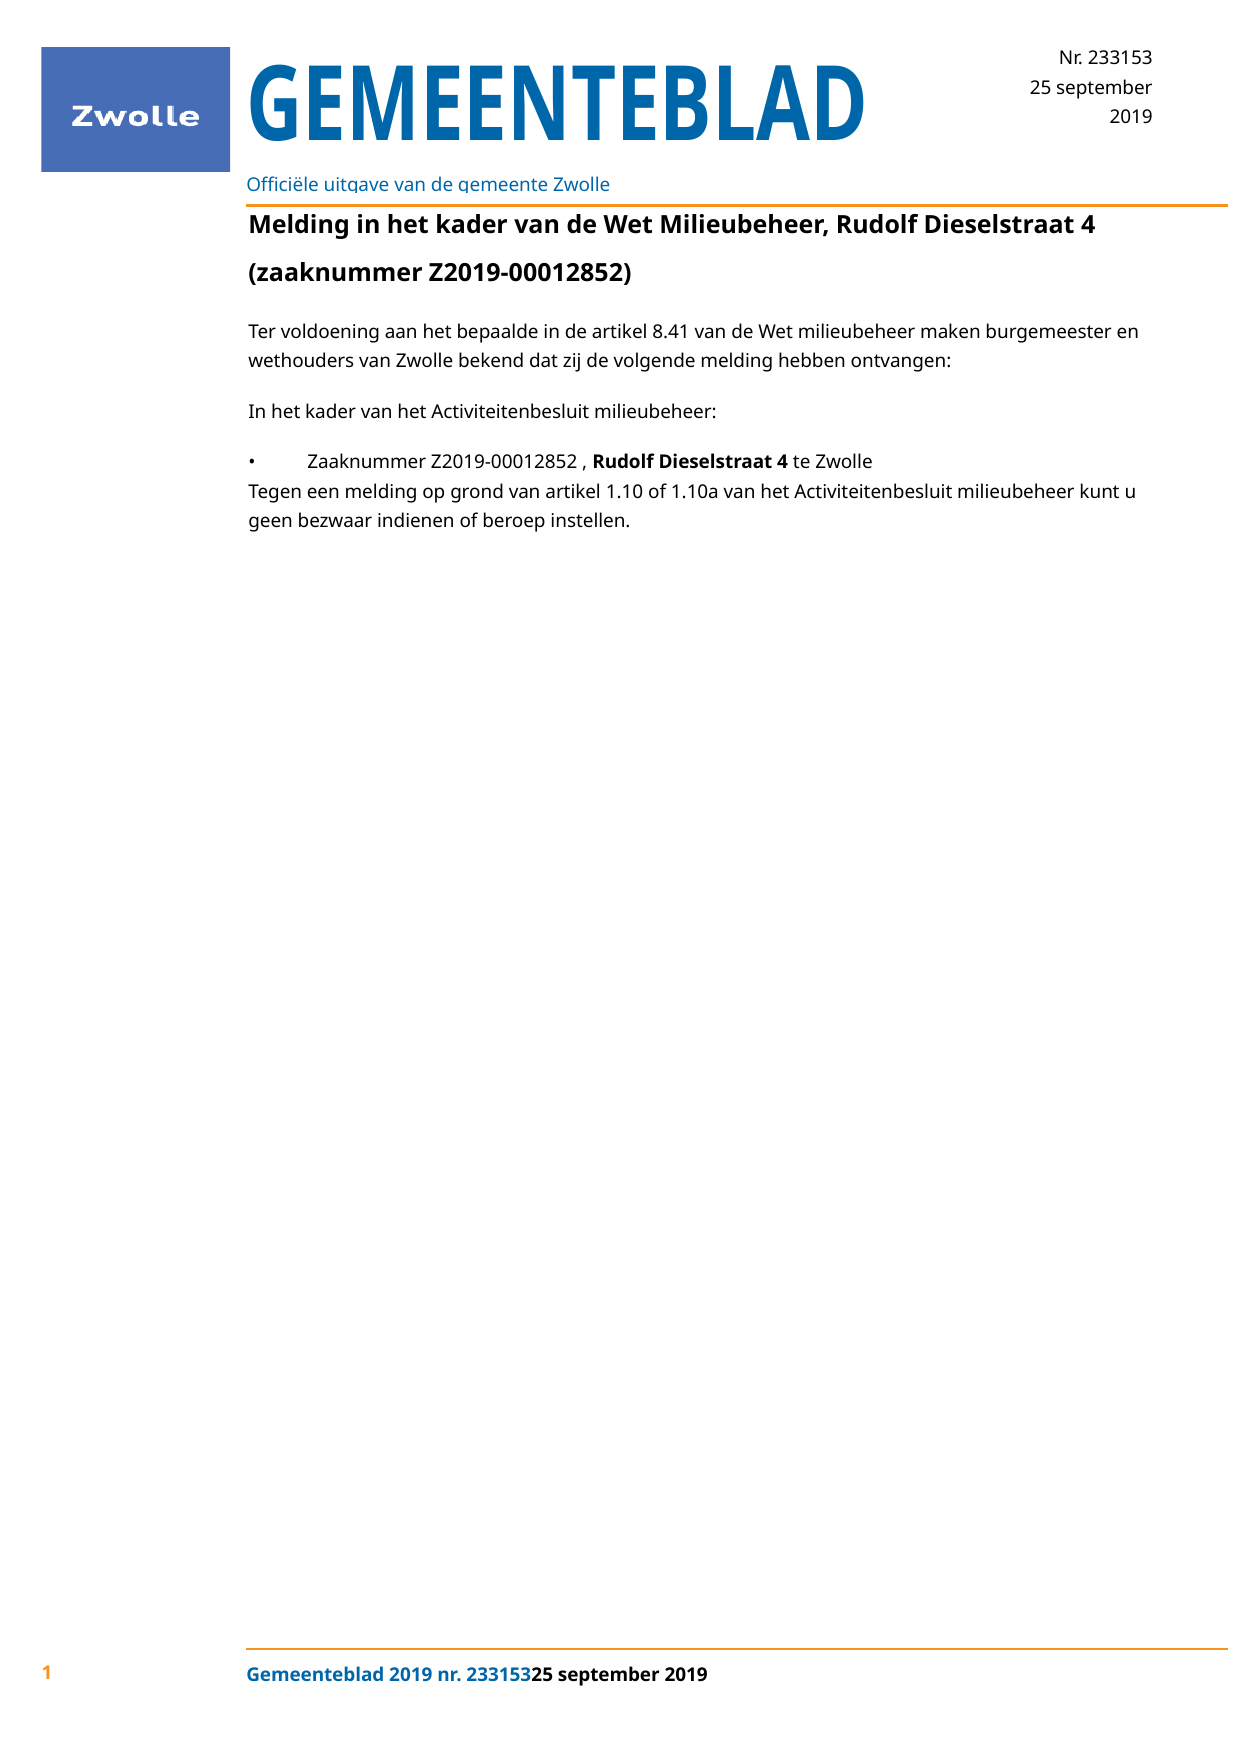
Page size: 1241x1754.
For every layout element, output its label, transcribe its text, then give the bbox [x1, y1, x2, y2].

text Melding in het kader van de Wet Milieubeheer, Rudolf Dieselstraat 4 (zaaknummer Z2019-00012852) [248, 207, 1152, 288]
text Ter voldoening aan het bepaalde in de artikel 8.41 van de Wet milieubeheer maken burgemeester en wethouders van Zwolle bekend dat zij de volgende melding hebben ontvangen: [248, 318, 1152, 373]
picture [41, 47, 231, 172]
text In het kader van het Activiteitenbesluit milieubeheer: [248, 398, 1152, 424]
list Zaaknummer Z2019-00012852 , Rudolf Dieselstraat 4 te Zwolle [248, 448, 1152, 474]
text Tegen een melding op grond van artikel 1.10 of 1.10a van het Activiteitenbesluit milieubeheer kunt u geen bezwaar indienen of beroep instellen. [248, 478, 1152, 533]
